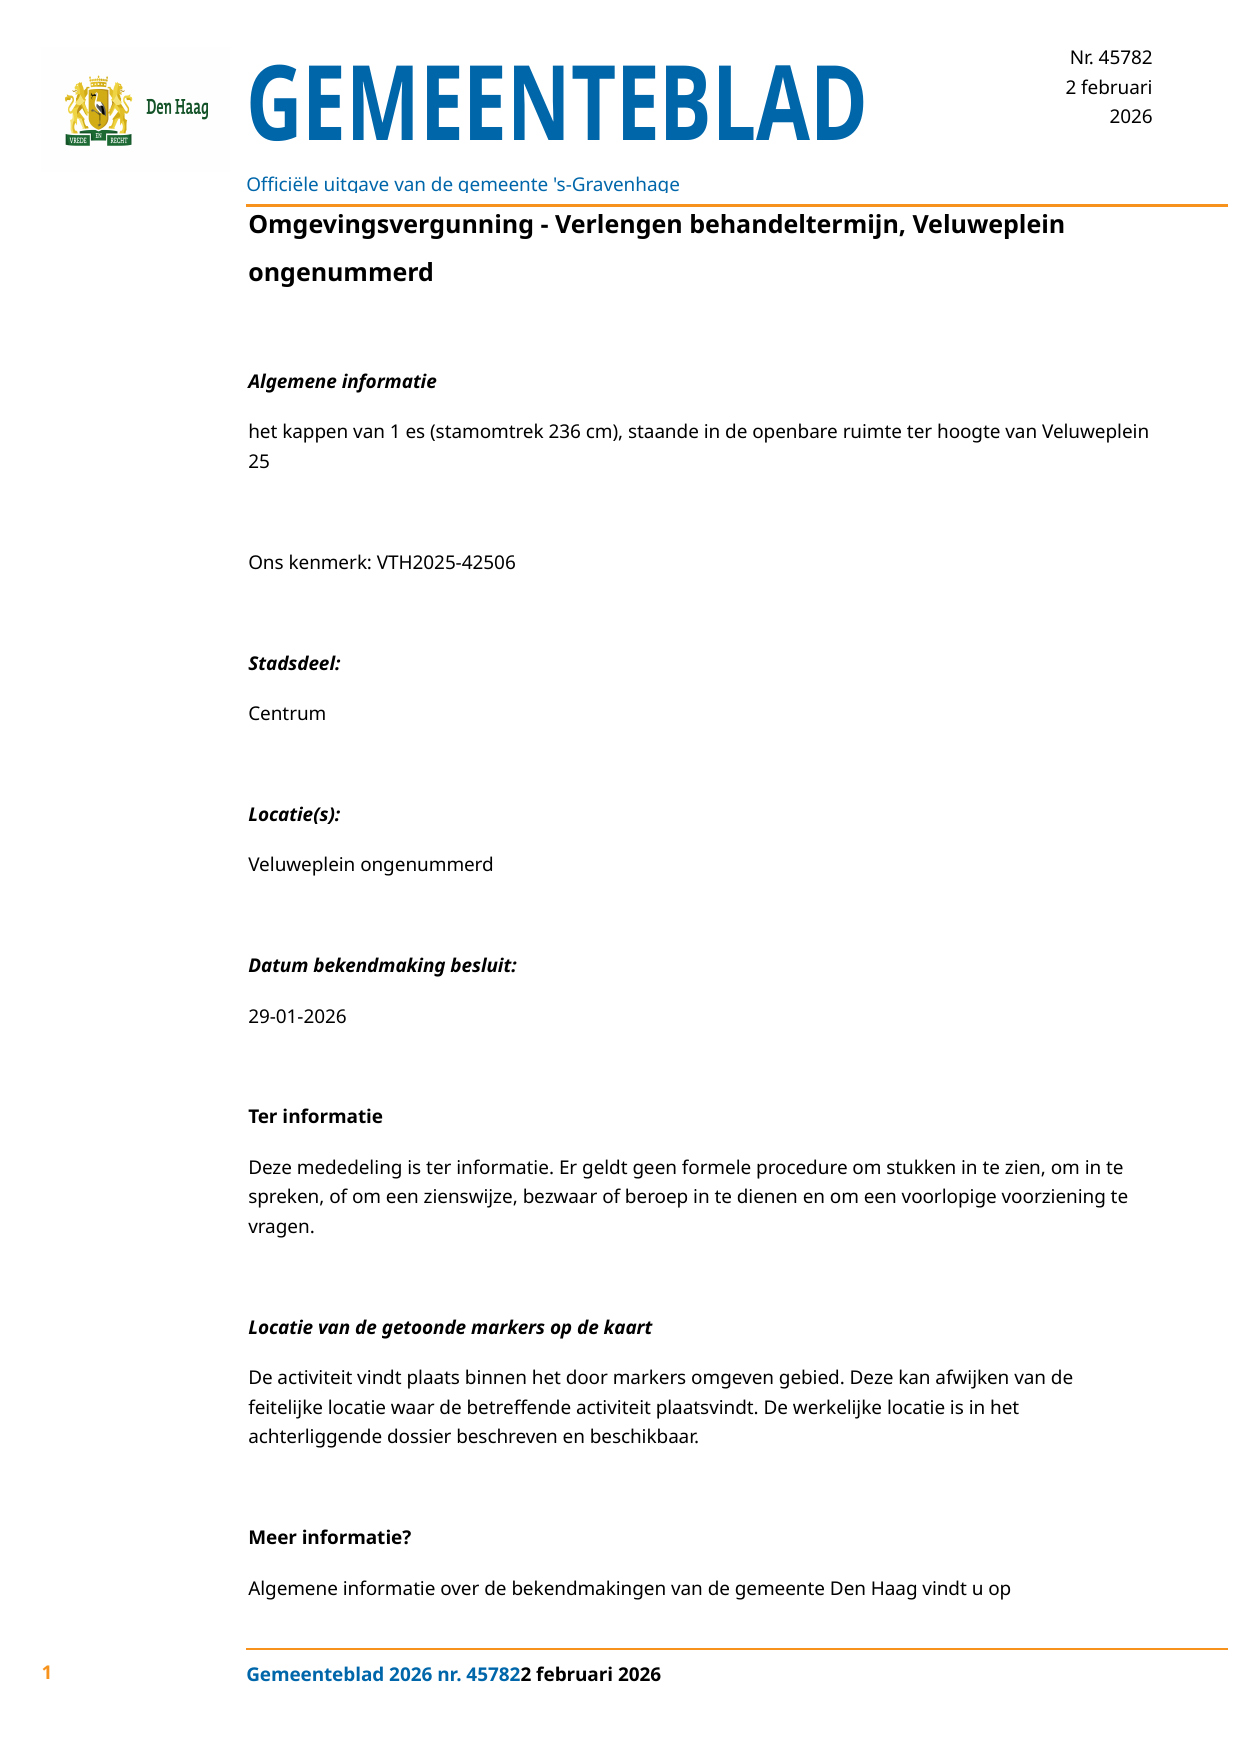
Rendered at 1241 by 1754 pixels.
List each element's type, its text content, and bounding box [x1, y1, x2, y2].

text De activiteit vindt plaats binnen het door markers omgeven gebied. Deze kan afwijken van de feitelijke locatie waar de betreffende activiteit plaatsvindt. De werkelijke locatie is in het achterliggende dossier beschreven en beschikbaar. [248, 1364, 1152, 1449]
text Omgevingsvergunning - Verlengen behandeltermijn, Veluweplein ongenummerd [248, 207, 1152, 288]
text het kappen van 1 es (stamomtrek 236 cm), staande in de openbare ruimte ter hoogte van Veluweplein 25 [248, 419, 1152, 474]
text Datum bekendmaking besluit: [248, 952, 1152, 978]
text Centrum [248, 700, 1152, 726]
text Algemene informatie over de bekendmakingen van de gemeente Den Haag vindt u op [248, 1575, 1152, 1601]
text 29-01-2026 [248, 1003, 1152, 1029]
text Locatie van de getoonde markers op de kaart [248, 1314, 1152, 1340]
text Ons kenmerk: VTH2025-42506 [248, 549, 1152, 575]
text Veluweplein ongenummerd [248, 852, 1152, 877]
text Ter informatie [248, 1104, 1152, 1129]
text Deze mededeling is ter informatie. Er geldt geen formele procedure om stukken in te zien, om in te spreken, of om een zienswijze, bezwaar of beroep in te dienen en om een voorlopige voorziening te vragen. [248, 1154, 1152, 1239]
text Stadsdeel: [248, 650, 1152, 676]
text Algemene informatie [248, 368, 1152, 394]
text Meer informatie? [248, 1524, 1152, 1550]
picture [41, 47, 231, 172]
text Locatie(s): [248, 801, 1152, 827]
